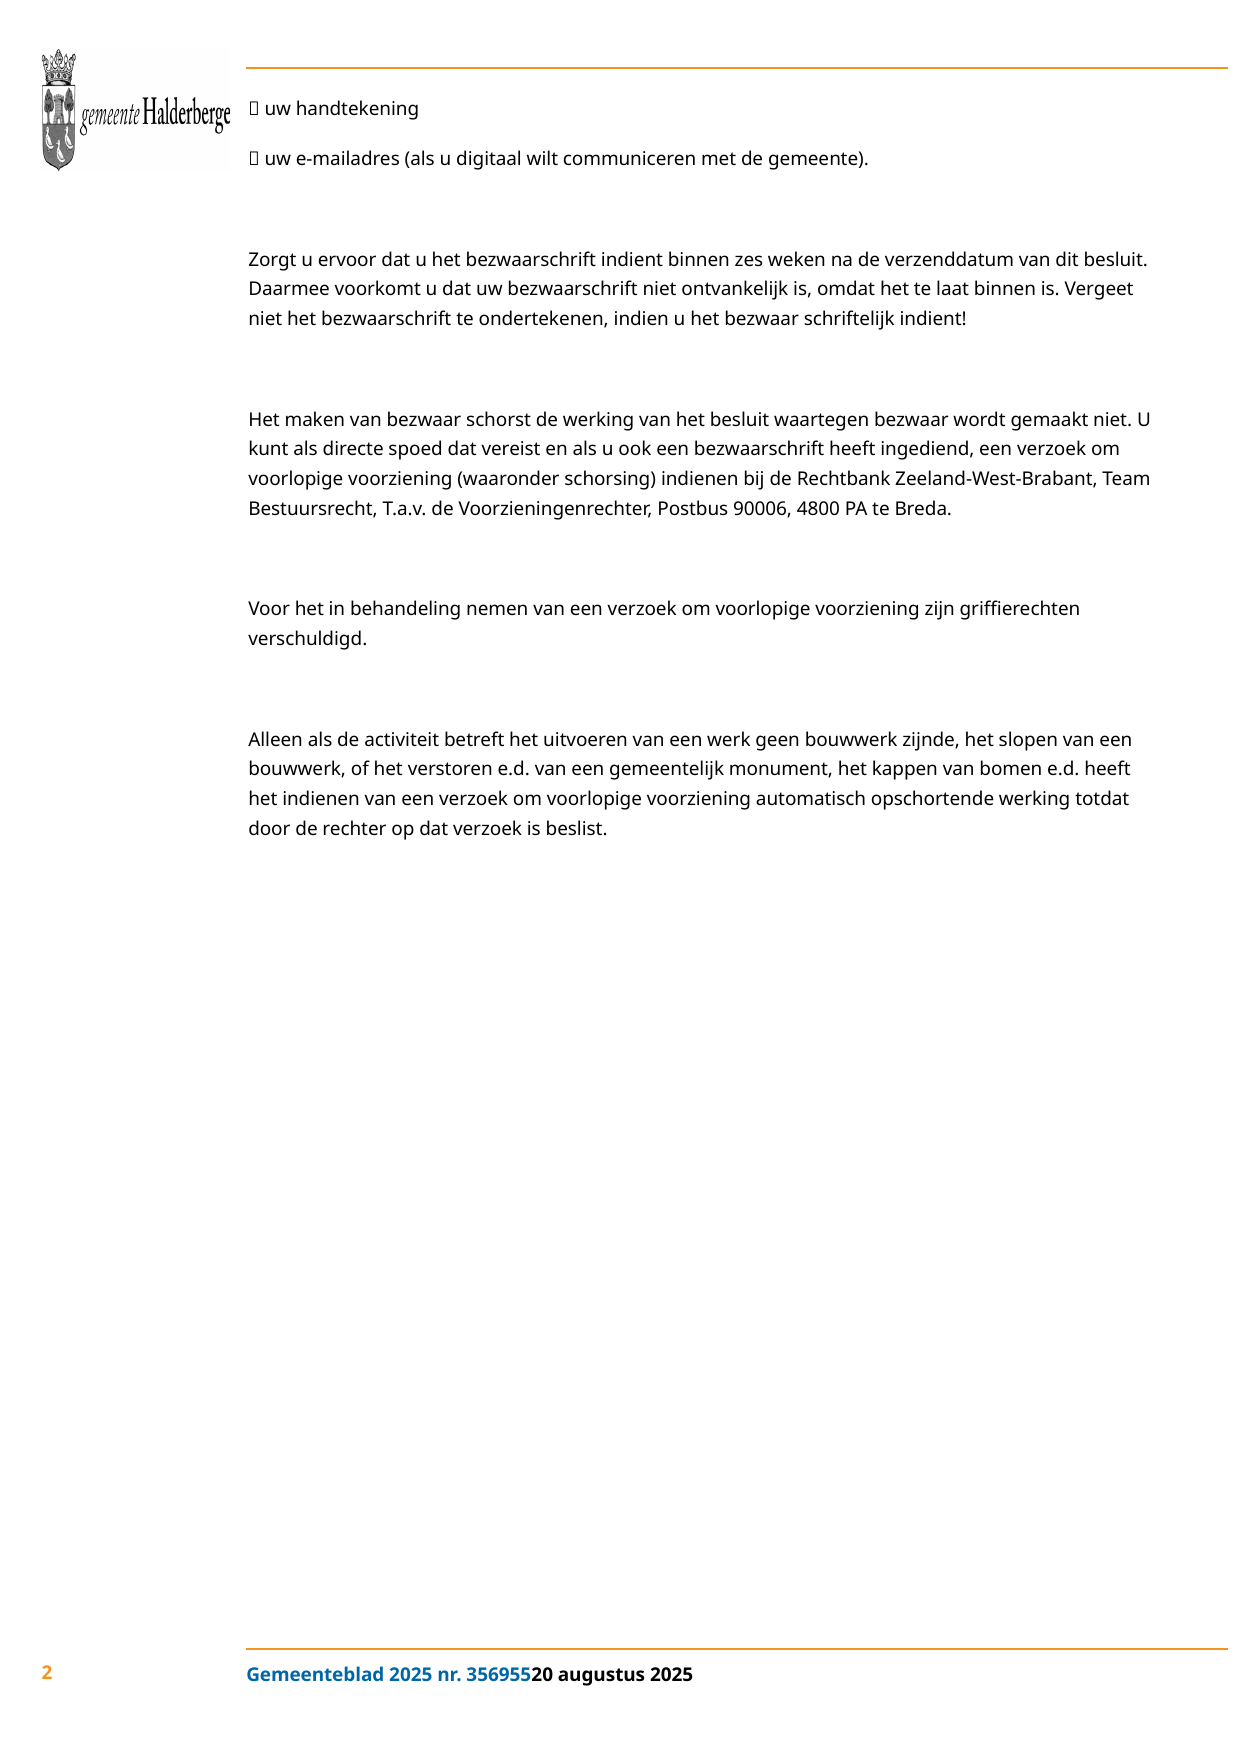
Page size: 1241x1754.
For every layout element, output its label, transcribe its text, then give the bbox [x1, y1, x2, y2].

text Voor het in behandeling nemen van een verzoek om voorlopige voorziening zijn griffierechten verschuldigd. [248, 596, 1152, 651]
text  uw e-mailadres (als u digitaal wilt communiceren met de gemeente). [248, 145, 1152, 171]
text Zorgt u ervoor dat u het bezwaarschrift indient binnen zes weken na de verzenddatum van dit besluit. Daarmee voorkomt u dat uw bezwaarschrift niet ontvankelijk is, omdat het te laat binnen is. Vergeet niet het bezwaarschrift te ondertekenen, indien u het bezwaar schriftelijk indient! [248, 246, 1152, 331]
text Het maken van bezwaar schorst de werking van het besluit waartegen bezwaar wordt gemaakt niet. U kunt als directe spoed dat vereist en als u ook een bezwaarschrift heeft ingediend, een verzoek om voorlopige voorziening (waaronder schorsing) indienen bij de Rechtbank Zeeland-West-Brabant, Team Bestuursrecht, T.a.v. de Voorzieningenrechter, Postbus 90006, 4800 PA te Breda. [248, 406, 1152, 521]
text Alleen als de activiteit betreft het uitvoeren van een werk geen bouwwerk zijnde, het slopen van een bouwwerk, of het verstoren e.d. van een gemeentelijk monument, het kappen van bomen e.d. heeft het indienen van een verzoek om voorlopige voorziening automatisch opschortende werking totdat door de rechter op dat verzoek is beslist. [248, 726, 1152, 841]
text  uw handtekening [248, 95, 1152, 121]
picture [41, 47, 231, 172]
